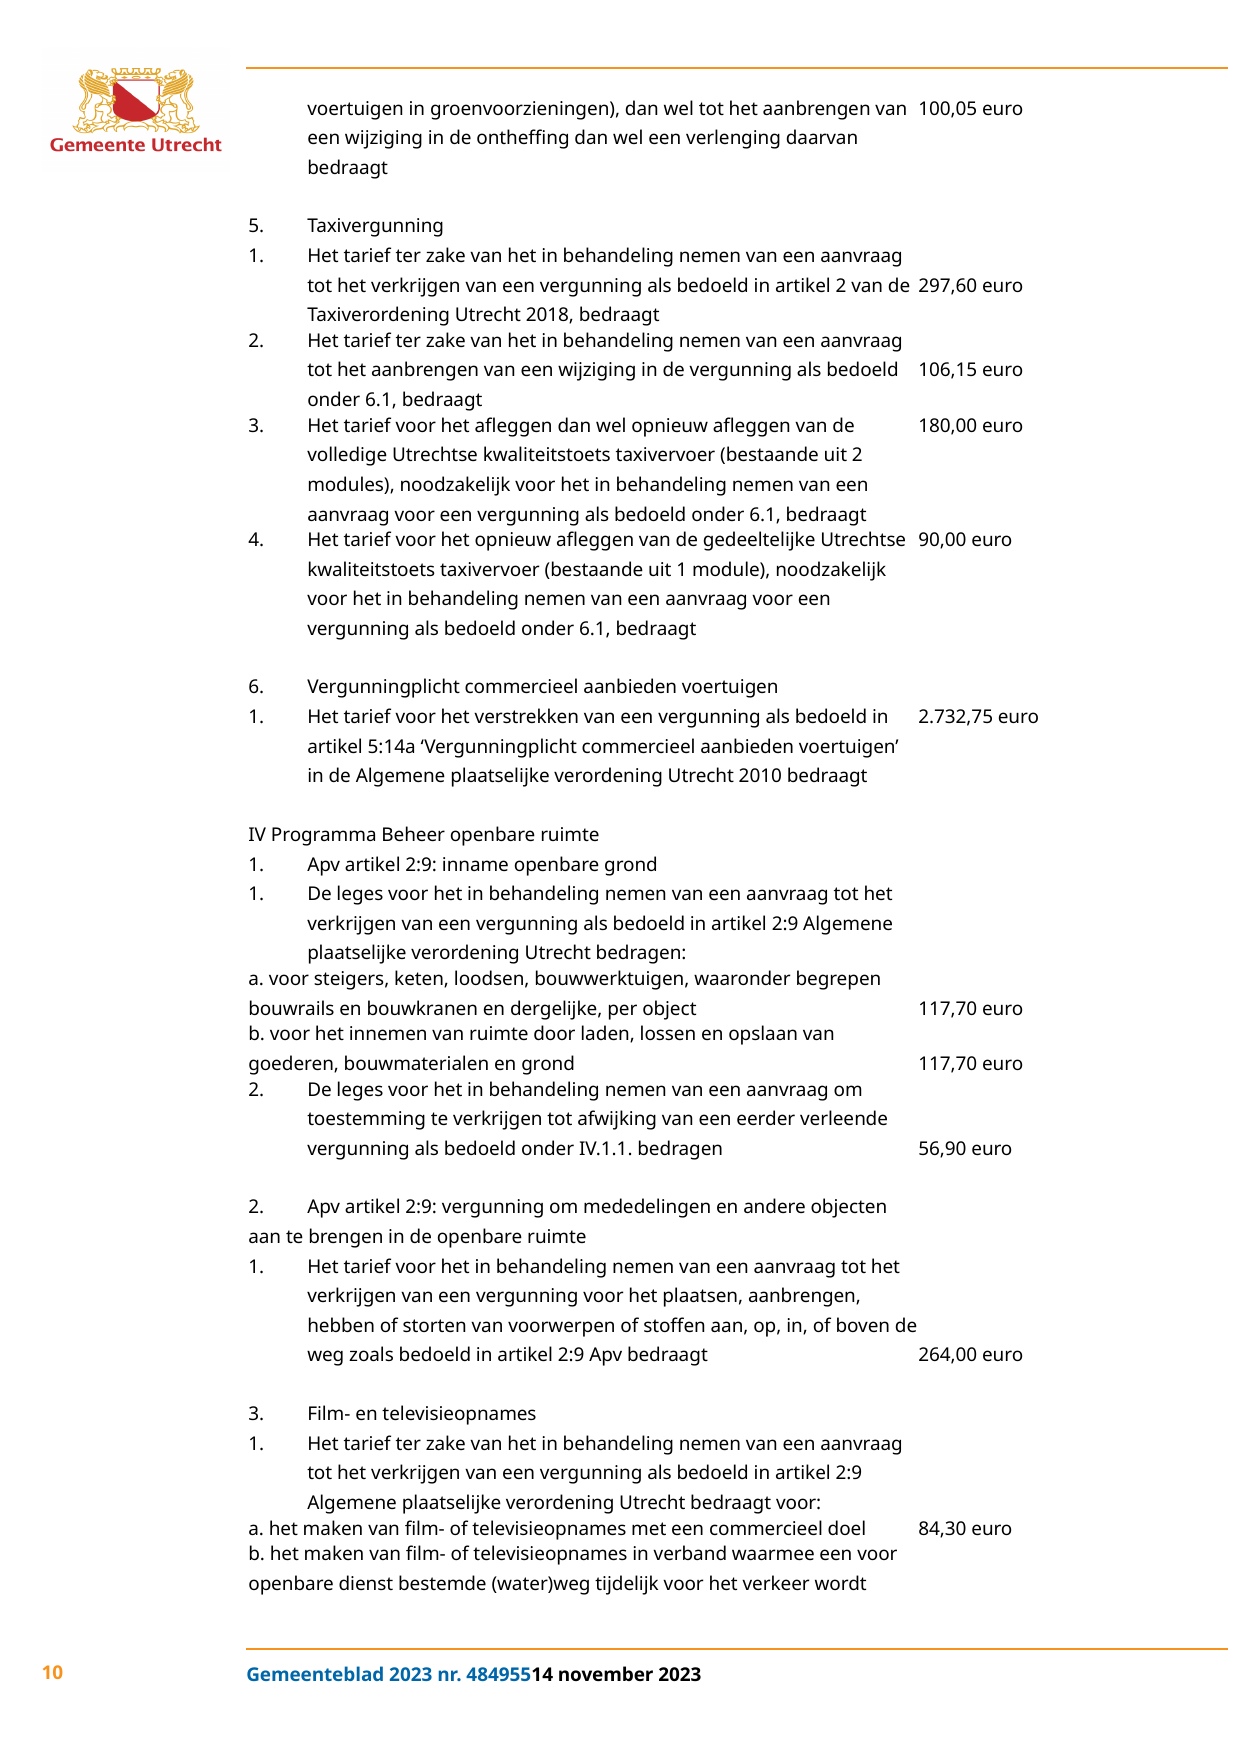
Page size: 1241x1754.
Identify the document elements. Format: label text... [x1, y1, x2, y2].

table_header 2.732,75 euro [918, 704, 1152, 788]
table_cell a. het maken van film- of televisieopnames met een commercieel doel [248, 1515, 918, 1541]
table_cell 180,00 euro [918, 412, 1152, 526]
table_header Het tarief ter zake van het in behandeling nemen van een aanvraag tot het verkrijgen van een vergunning als bedoeld in artikel 2 van de Taxiverordening Utrecht 2018, bedraagt [248, 242, 918, 327]
table_cell 90,00 euro [918, 526, 1152, 641]
list Vergunningplicht commercieel aanbieden voertuigen [248, 674, 1152, 699]
table_cell De leges voor het in behandeling nemen van een aanvraag om toestemming te verkrijgen tot afwijking van een eerder verleende vergunning als bedoeld onder IV.1.1. bedragen [248, 1076, 918, 1161]
table_header voertuigen in groenvoorzieningen), dan wel tot het aanbrengen van een wijziging in de ontheffing dan wel een verlenging daarvan bedraagt [248, 95, 918, 180]
text IV Programma Beheer openbare ruimte [248, 821, 1152, 847]
list Taxivergunning [248, 212, 1152, 238]
table_header 264,00 euro [918, 1253, 1152, 1367]
table_cell [918, 1541, 1152, 1596]
table_header Het tarief ter zake van het in behandeling nemen van een aanvraag tot het verkrijgen van een vergunning als bedoeld in artikel 2:9 Algemene plaatselijke verordening Utrecht bedraagt voor: [248, 1430, 918, 1515]
list Film- en televisieopnames [248, 1400, 1152, 1426]
table_cell 117,70 euro [918, 965, 1152, 1021]
list Apv artikel 2:9: vergunning om mededelingen en andere objecten [248, 1194, 1152, 1219]
table_header [918, 880, 1152, 965]
picture [41, 47, 231, 172]
table_cell b. het maken van film- of televisieopnames in verband waarmee een voor openbare dienst bestemde (water)weg tijdelijk voor het verkeer wordt [248, 1541, 918, 1596]
table_header De leges voor het in behandeling nemen van een aanvraag tot het verkrijgen van een vergunning als bedoeld in artikel 2:9 Algemene plaatselijke verordening Utrecht bedragen: [248, 880, 918, 965]
table_header Het tarief voor het in behandeling nemen van een aanvraag tot het verkrijgen van een vergunning voor het plaatsen, aanbrengen, hebben of storten van voorwerpen of stoffen aan, op, in, of boven de weg zoals bedoeld in artikel 2:9 Apv bedraagt [248, 1253, 918, 1367]
text aan te brengen in de openbare ruimte [248, 1223, 1152, 1249]
table_cell Het tarief ter zake van het in behandeling nemen van een aanvraag tot het aanbrengen van een wijziging in de vergunning als bedoeld onder 6.1, bedraagt [248, 327, 918, 412]
table_header [918, 1430, 1152, 1515]
table_cell Het tarief voor het opnieuw afleggen van de gedeeltelijke Utrechtse kwaliteitstoets taxivervoer (bestaande uit 1 module), noodzakelijk voor het in behandeling nemen van een aanvraag voor een vergunning als bedoeld onder 6.1, bedraagt [248, 526, 918, 641]
table_header 100,05 euro [918, 95, 1152, 180]
table_cell b. voor het innemen van ruimte door laden, lossen en opslaan van goederen, bouwmaterialen en grond [248, 1021, 918, 1076]
list Apv artikel 2:9: inname openbare grond [248, 851, 1152, 876]
table_cell 56,90 euro [918, 1076, 1152, 1161]
table_cell 117,70 euro [918, 1021, 1152, 1076]
table_cell Het tarief voor het afleggen dan wel opnieuw afleggen van de volledige Utrechtse kwaliteitstoets taxivervoer (bestaande uit 2 modules), noodzakelijk voor het in behandeling nemen van een aanvraag voor een vergunning als bedoeld onder 6.1, bedraagt [248, 412, 918, 526]
table_cell a. voor steigers, keten, loodsen, bouwwerktuigen, waaronder begrepen bouwrails en bouwkranen en dergelijke, per object [248, 965, 918, 1021]
table_cell 106,15 euro [918, 327, 1152, 412]
table_header Het tarief voor het verstrekken van een vergunning als bedoeld in artikel 5:14a ‘Vergunningplicht commercieel aanbieden voertuigen’ in de Algemene plaatselijke verordening Utrecht 2010 bedraagt [248, 704, 918, 788]
table_header 297,60 euro [918, 242, 1152, 327]
table_cell 84,30 euro [918, 1515, 1152, 1541]
